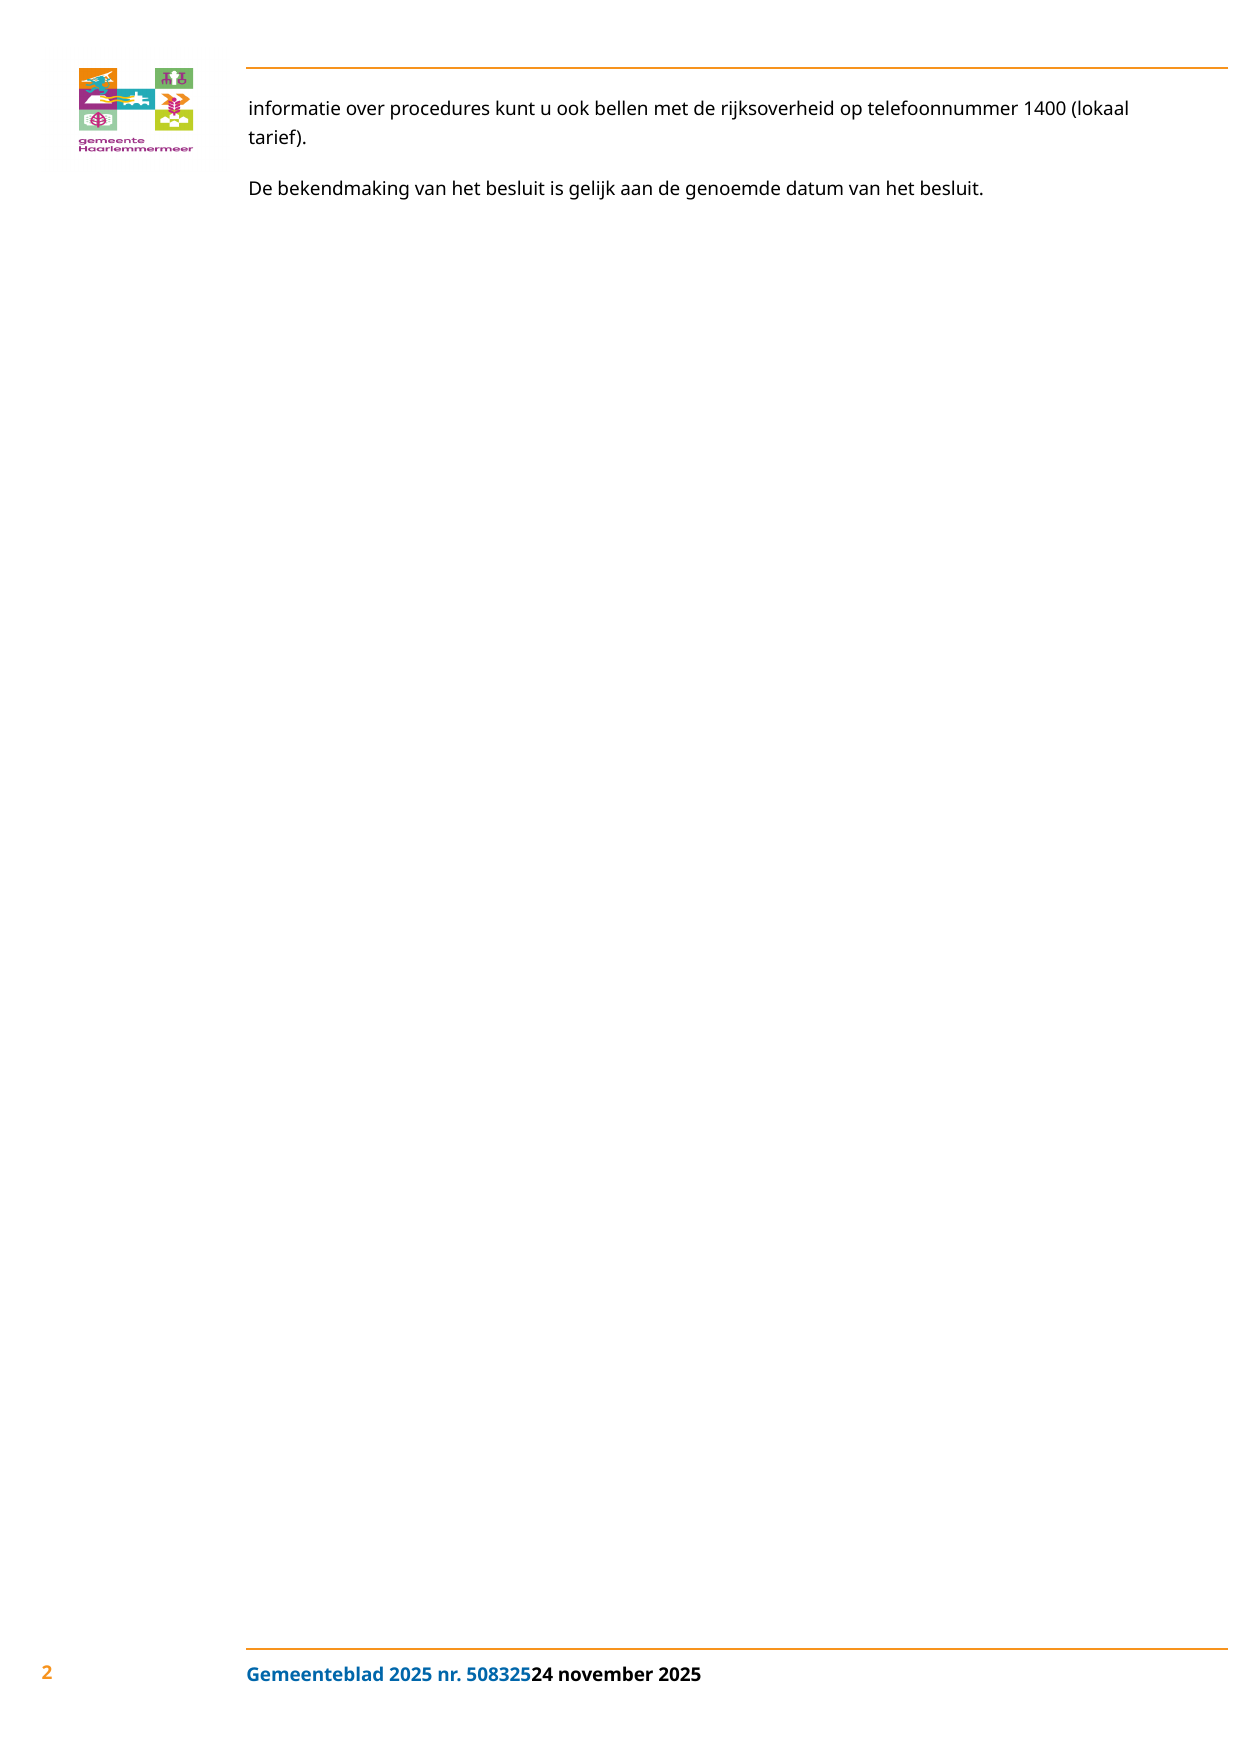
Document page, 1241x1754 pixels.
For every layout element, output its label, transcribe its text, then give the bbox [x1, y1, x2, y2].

text De bekendmaking van het besluit is gelijk aan de genoemde datum van het besluit. [248, 175, 1152, 201]
picture [41, 47, 231, 172]
text informatie over procedures kunt u ook bellen met de rijksoverheid op telefoonnummer 1400 (lokaal tarief). [248, 95, 1152, 150]
